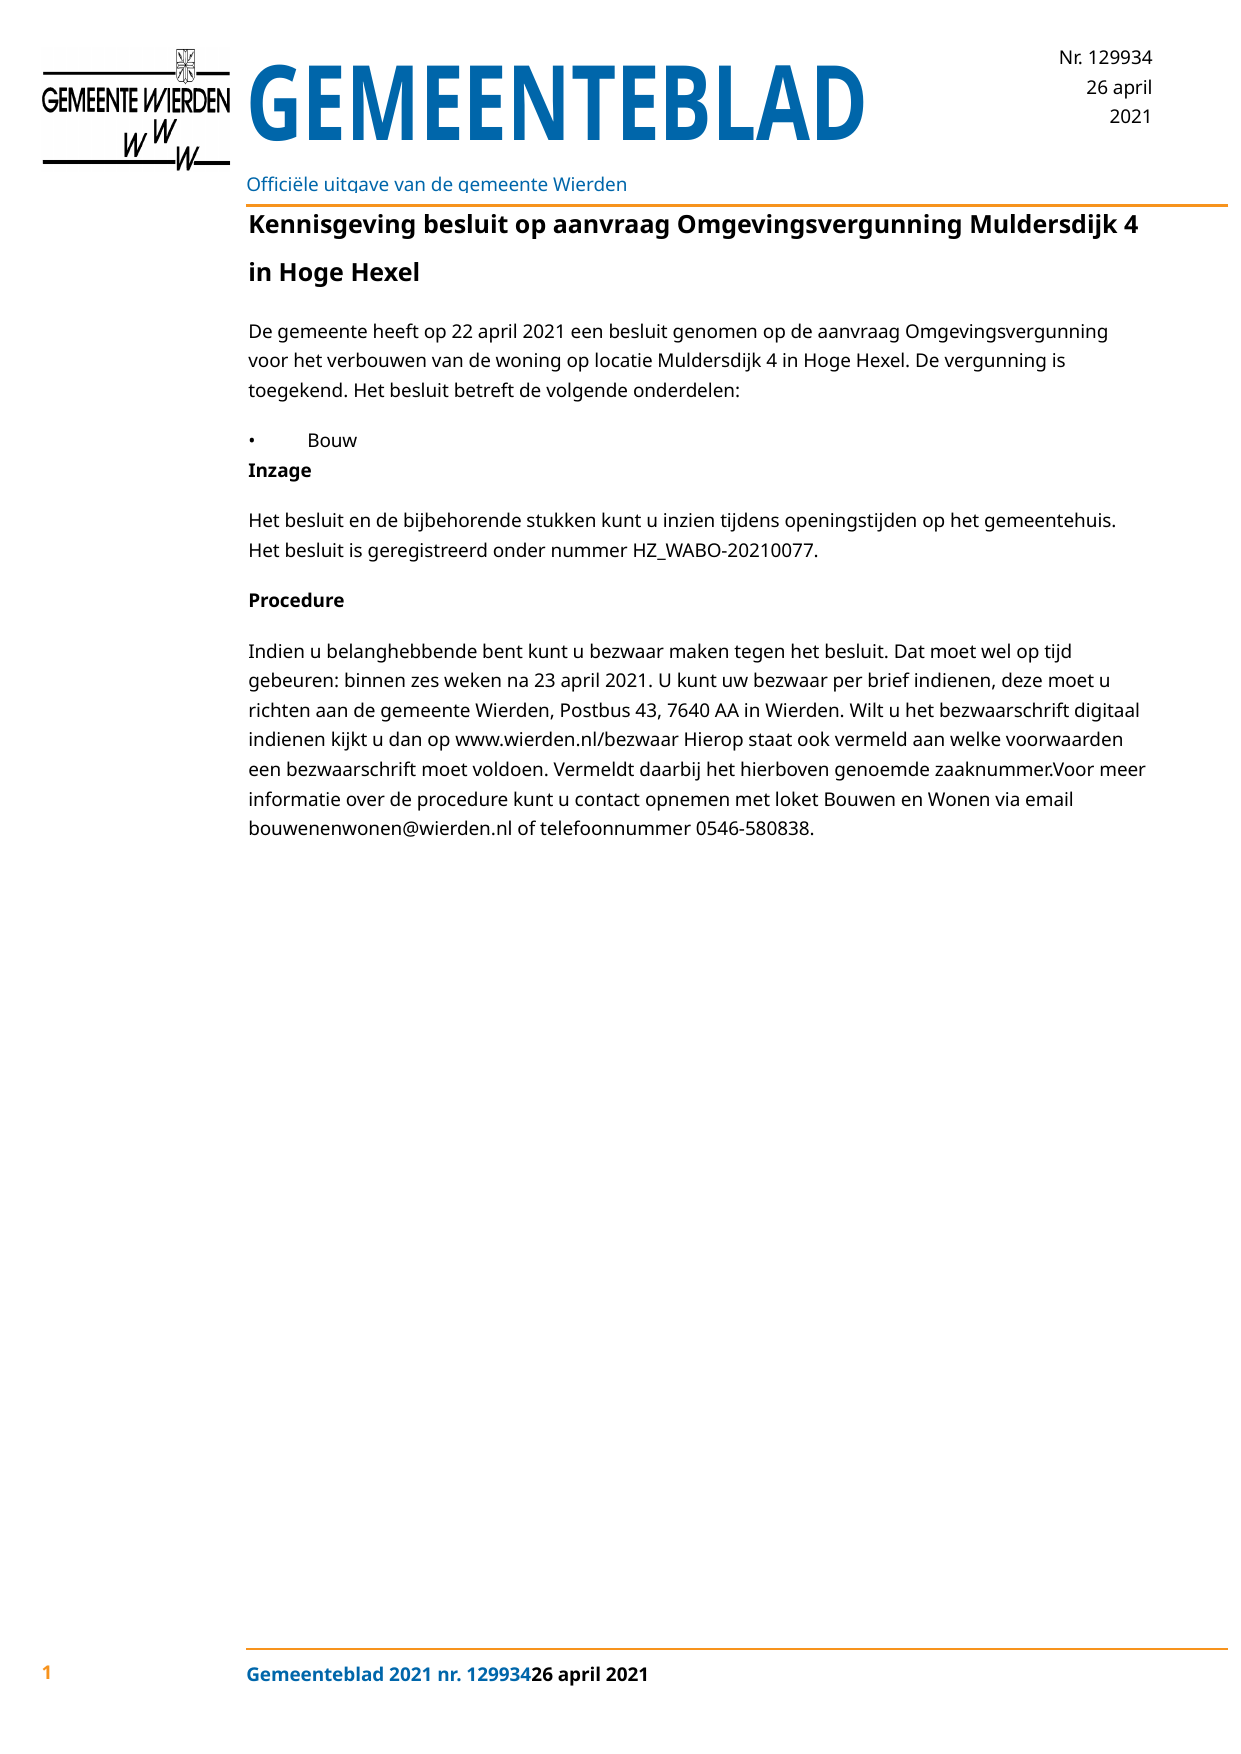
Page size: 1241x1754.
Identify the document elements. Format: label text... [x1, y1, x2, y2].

text Procedure [248, 587, 1152, 613]
text Inzage [248, 457, 1152, 483]
list Bouw [248, 427, 1152, 453]
picture [41, 47, 231, 172]
text Het besluit en de bijbehorende stukken kunt u inzien tijdens openingstijden op het gemeentehuis. Het besluit is geregistreerd onder nummer HZ_WABO-20210077. [248, 507, 1152, 563]
text Kennisgeving besluit op aanvraag Omgevingsvergunning Muldersdijk 4 in Hoge Hexel [248, 207, 1152, 288]
text De gemeente heeft op 22 april 2021 een besluit genomen op de aanvraag Omgevingsvergunning voor het verbouwen van de woning op locatie Muldersdijk 4 in Hoge Hexel. De vergunning is toegekend. Het besluit betreft de volgende onderdelen: [248, 318, 1152, 403]
text Indien u belanghebbende bent kunt u bezwaar maken tegen het besluit. Dat moet wel op tijd gebeuren: binnen zes weken na 23 april 2021. U kunt uw bezwaar per brief indienen, deze moet u richten aan de gemeente Wierden, Postbus 43, 7640 AA in Wierden. Wilt u het bezwaarschrift digitaal indienen kijkt u dan op www.wierden.nl/bezwaar Hierop staat ook vermeld aan welke voorwaarden een bezwaarschrift moet voldoen. Vermeldt daarbij het hierboven genoemde zaaknummer.Voor meer informatie over de procedure kunt u contact opnemen met loket Bouwen en Wonen via email bouwenenwonen@wierden.nl of telefoonnummer 0546-580838. [248, 638, 1152, 841]
